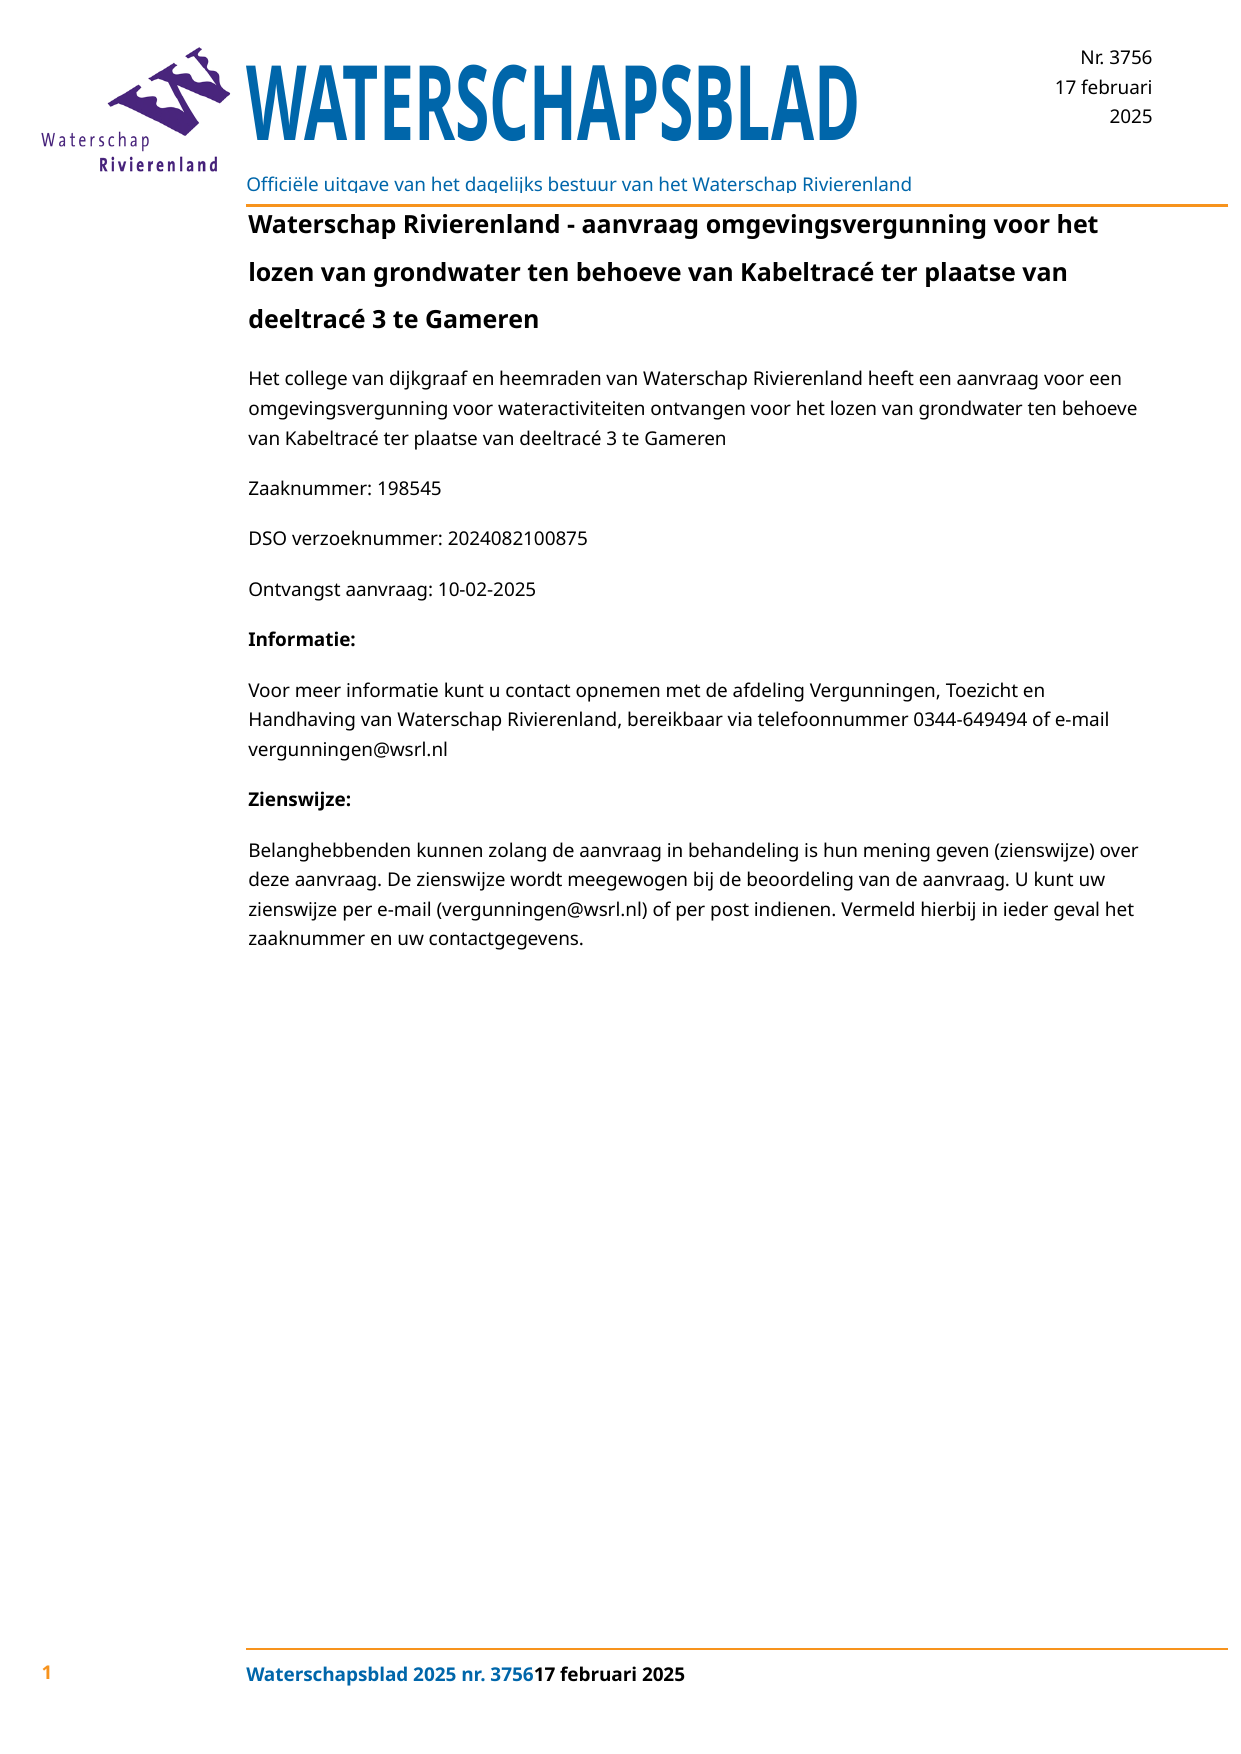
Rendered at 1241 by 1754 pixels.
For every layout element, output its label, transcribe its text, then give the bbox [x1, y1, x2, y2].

picture [41, 47, 231, 172]
text Zienswijze: [248, 786, 1152, 812]
text Waterschap Rivierenland - aanvraag omgevingsvergunning voor het lozen van grondwater ten behoeve van Kabeltracé ter plaatse van deeltracé 3 te Gameren [248, 207, 1152, 336]
text Ontvangst aanvraag: 10-02-2025 [248, 576, 1152, 602]
text Het college van dijkgraaf en heemraden van Waterschap Rivierenland heeft een aanvraag voor een omgevingsvergunning voor wateractiviteiten ontvangen voor het lozen van grondwater ten behoeve van Kabeltracé ter plaatse van deeltracé 3 te Gameren [248, 366, 1152, 450]
text Zaaknummer: 198545 [248, 475, 1152, 501]
text Informatie: [248, 626, 1152, 652]
text Voor meer informatie kunt u contact opnemen met de afdeling Vergunningen, Toezicht en Handhaving van Waterschap Rivierenland, bereikbaar via telefoonnummer 0344-649494 of e-mail vergunningen@wsrl.nl [248, 677, 1152, 762]
text DSO verzoeknummer: 2024082100875 [248, 526, 1152, 551]
text Belanghebbenden kunnen zolang de aanvraag in behandeling is hun mening geven (zienswijze) over deze aanvraag. De zienswijze wordt meegewogen bij de beoordeling van de aanvraag. U kunt uw zienswijze per e-mail (vergunningen@wsrl.nl) of per post indienen. Vermeld hierbij in ieder geval het zaaknummer en uw contactgegevens. [248, 837, 1152, 951]
